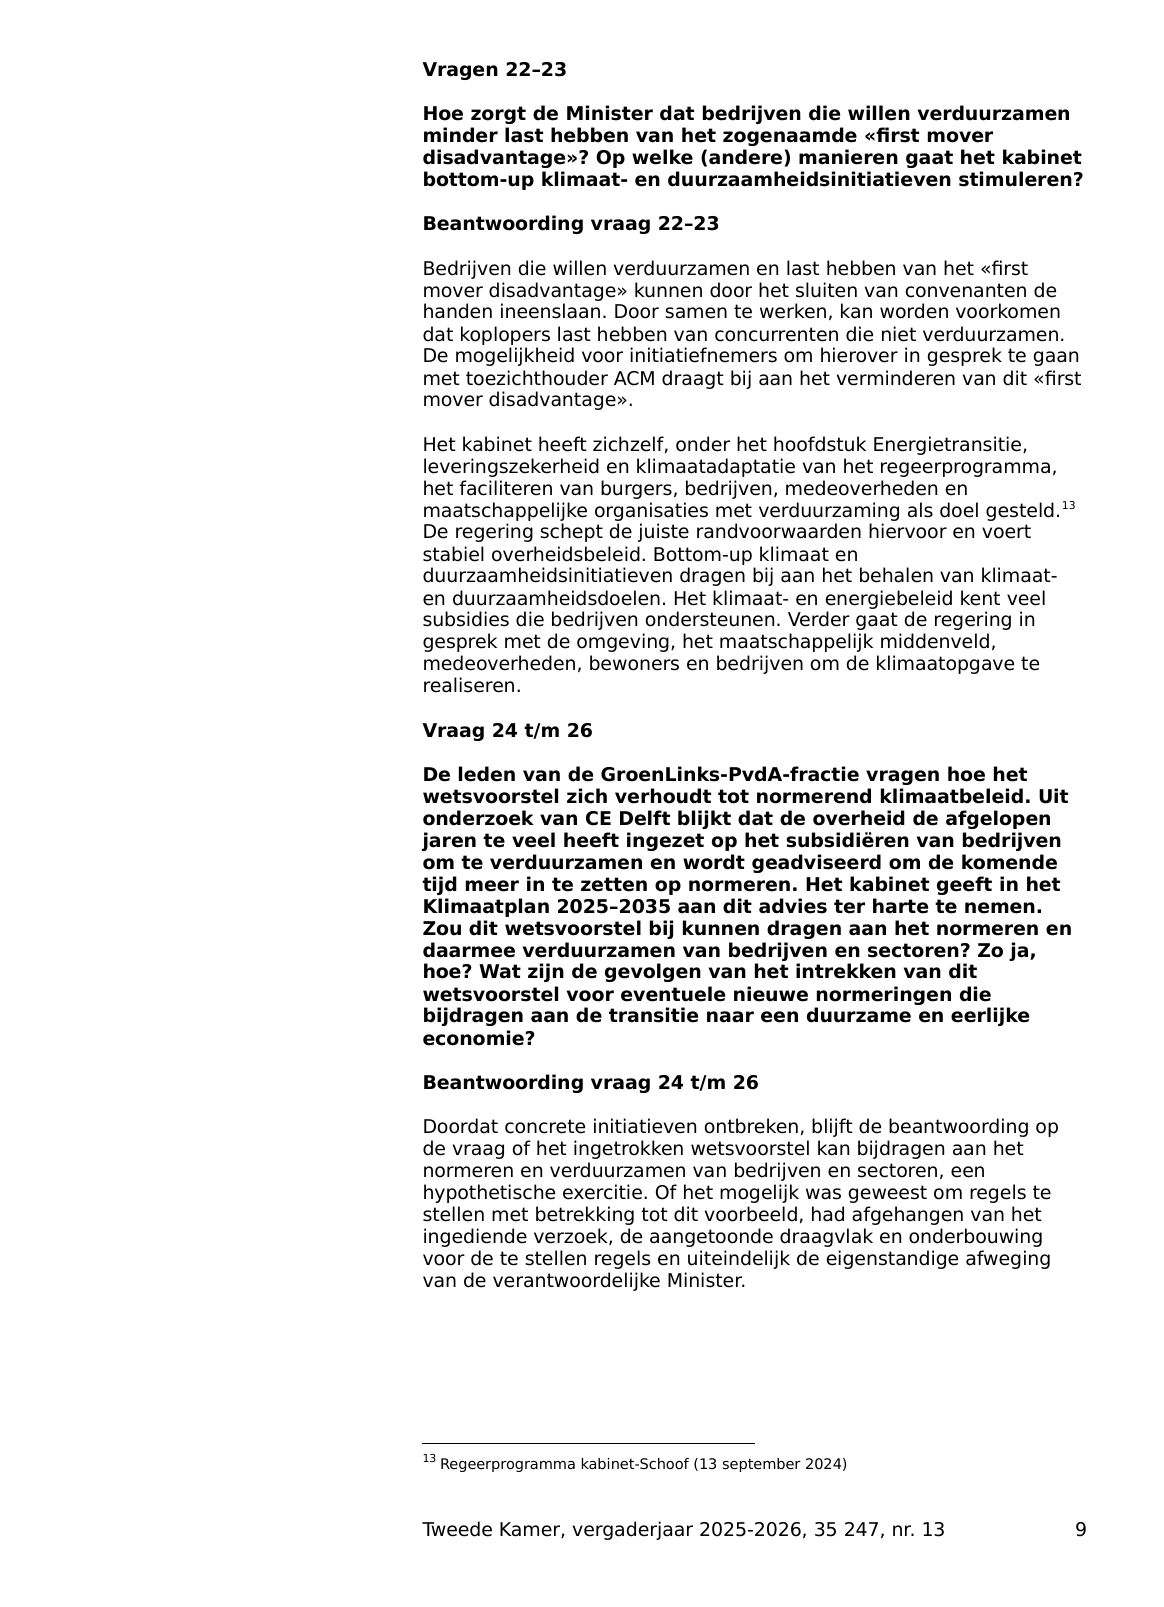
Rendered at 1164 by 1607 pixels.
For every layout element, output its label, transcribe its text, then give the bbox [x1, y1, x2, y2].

subtitle Vragen 22–23 [422, 59, 1087, 81]
text Doordat concrete initiatieven ontbreken, blijft de beantwoording op de vraag of het ingetrokken wetsvoorstel kan bijdragen aan het normeren en verduurzamen van bedrijven en sectoren, een hypothetische exercitie. Of het mogelijk was geweest om regels te stellen met betrekking tot dit voorbeeld, had afgehangen van het ingediende verzoek, de aangetoonde draagvlak en onderbouwing voor de te stellen regels en uiteindelijk de eigenstandige afweging van de verantwoordelijke Minister. [422, 1116, 1087, 1292]
text Hoe zorgt de Minister dat bedrijven die willen verduurzamen minder last hebben van het zogenaamde «first mover disadvantage»? Op welke (andere) manieren gaat het kabinet bottom-up klimaat- en duurzaamheidsinitiatieven stimuleren? [422, 103, 1087, 191]
subtitle Beantwoording vraag 24 t/m 26 [422, 1072, 1087, 1093]
text De leden van de GroenLinks-PvdA-fractie vragen hoe het wetsvoorstel zich verhoudt tot normerend klimaatbeleid. Uit onderzoek van CE Delft blijkt dat de overheid de afgelopen jaren te veel heeft ingezet op het subsidiëren van bedrijven om te verduurzamen en wordt geadviseerd om de komende tijd meer in te zetten op normeren. Het kabinet geeft in het Klimaatplan 2025–2035 aan dit advies ter harte te nemen. Zou dit wetsvoorstel bij kunnen dragen aan het normeren en daarmee verduurzamen van bedrijven en sectoren? Zo ja, hoe? Wat zijn de gevolgen van het intrekken van dit wetsvoorstel voor eventuele nieuwe normeringen die bijdragen aan de transitie naar een duurzame en eerlijke economie? [422, 764, 1087, 1049]
text Bedrijven die willen verduurzamen en last hebben van het «first mover disadvantage» kunnen door het sluiten van convenanten de handen ineenslaan. Door samen te werken, kan worden voorkomen dat koplopers last hebben van concurrenten die niet verduurzamen. De mogelijkheid voor initiatiefnemers om hierover in gesprek te gaan met toezichthouder ACM draagt bij aan het verminderen van dit «first mover disadvantage». [422, 257, 1087, 411]
text Het kabinet heeft zichzelf, onder het hoofdstuk Energietransitie, leveringszekerheid en klimaatadaptatie van het regeerprogramma, het faciliteren van burgers, bedrijven, medeoverheden en maatschappelijke organisaties met verduurzaming als doel gesteld. De regering schept de juiste randvoorwaarden hiervoor en voert stabiel overheidsbeleid. Bottom-up klimaat en duurzaamheidsinitiatieven dragen bij aan het behalen van klimaat- en duurzaamheidsdoelen. Het klimaat- en energiebeleid kent veel subsidies die bedrijven ondersteunen. Verder gaat de regering in gesprek met de omgeving, het maatschappelijk middenveld, medeoverheden, bewoners en bedrijven om de klimaatopgave te realiseren. [422, 433, 1087, 697]
text Regeerprogramma kabinet-Schoof (13 september 2024) [422, 1452, 1087, 1474]
subtitle Vraag 24 t/m 26 [422, 719, 1087, 741]
subtitle Beantwoording vraag 22–23 [422, 213, 1087, 235]
